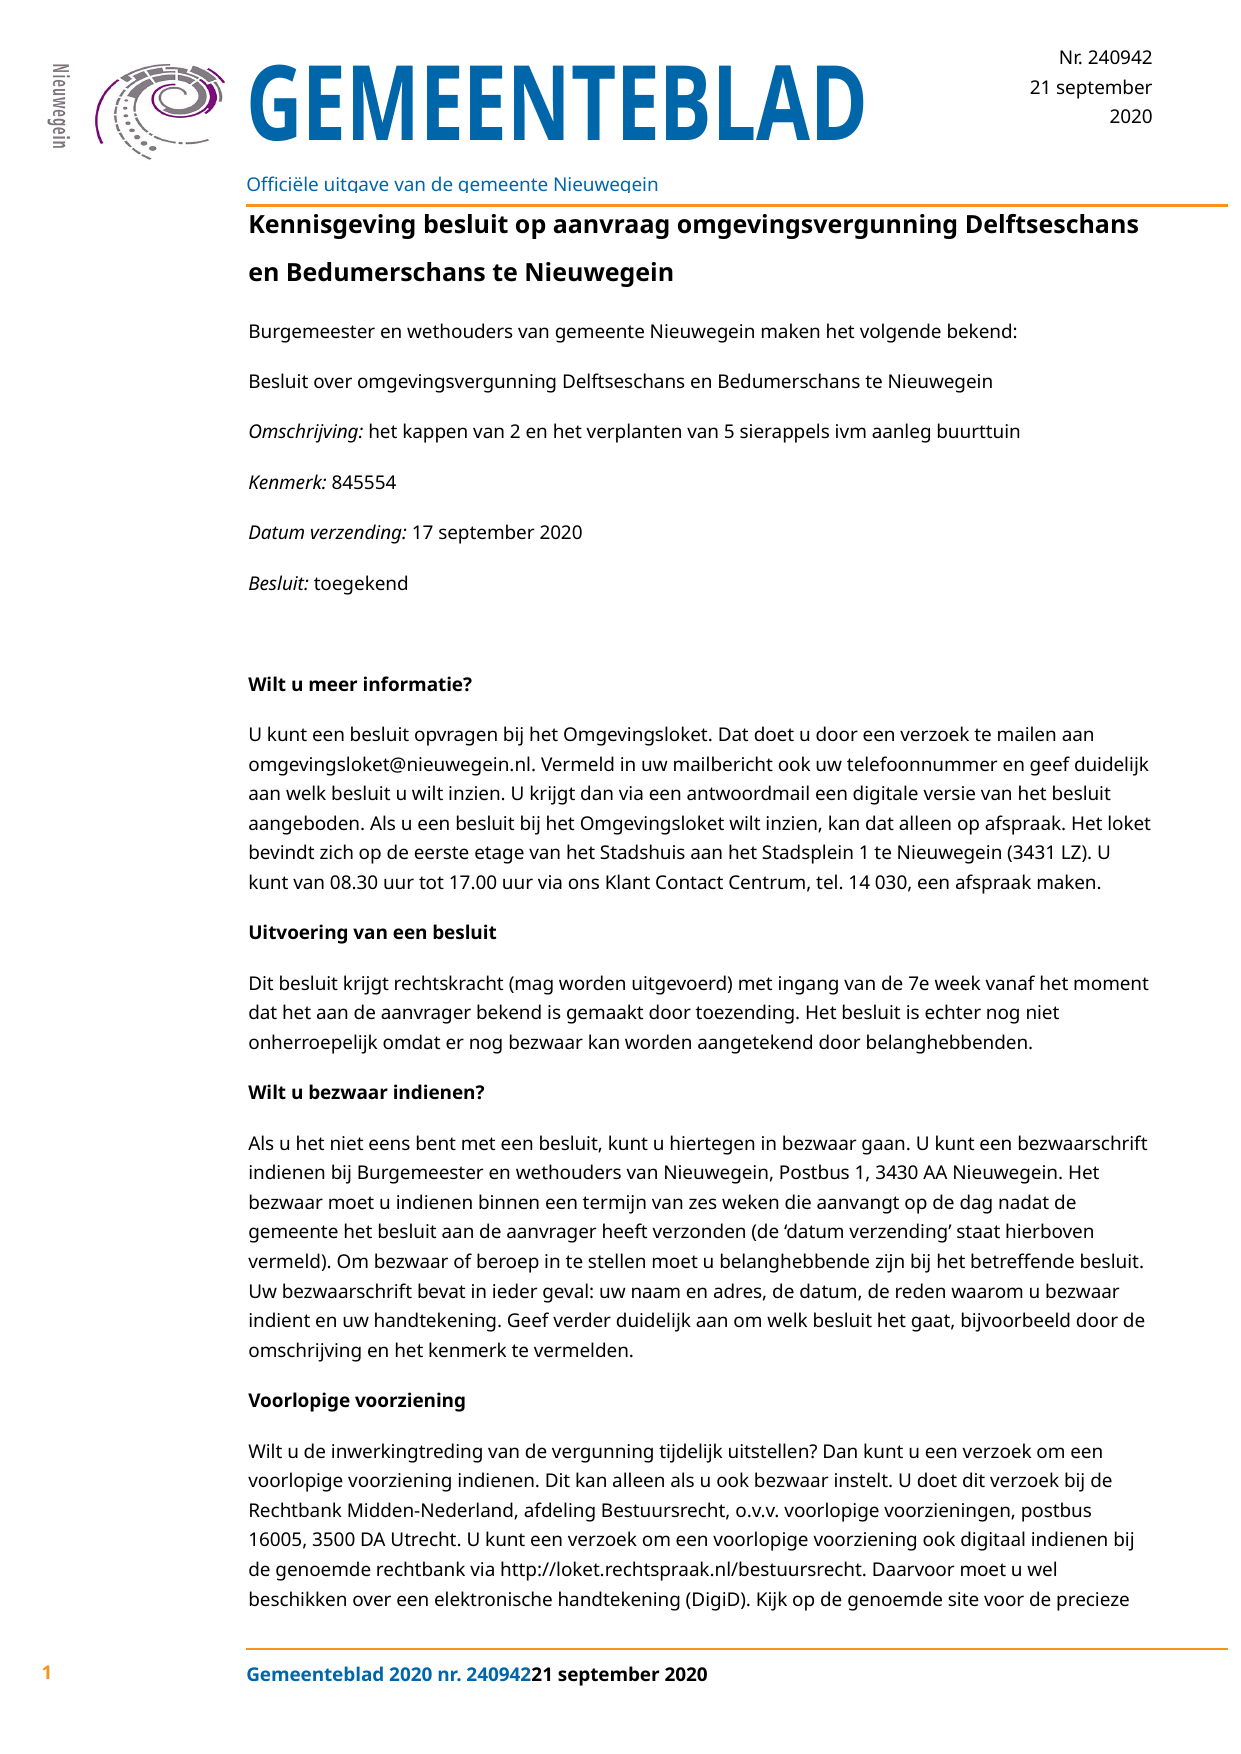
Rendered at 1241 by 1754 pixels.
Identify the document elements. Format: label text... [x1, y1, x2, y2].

text Datum verzending: 17 september 2020 [248, 519, 1152, 545]
picture [41, 47, 231, 172]
text Dit besluit krijgt rechtskracht (mag worden uitgevoerd) met ingang van de 7e week vanaf het moment dat het aan de aanvrager bekend is gemaakt door toezending. Het besluit is echter nog niet onherroepelijk omdat er nog bezwaar kan worden aangetekend door belanghebbenden. [248, 970, 1152, 1055]
text Wilt u de inwerkingtreding van de vergunning tijdelijk uitstellen? Dan kunt u een verzoek om een voorlopige voorziening indienen. Dit kan alleen als u ook bezwaar instelt. U doet dit verzoek bij de Rechtbank Midden-Nederland, afdeling Bestuursrecht, o.v.v. voorlopige voorzieningen, postbus 16005, 3500 DA Utrecht. U kunt een verzoek om een voorlopige voorziening ook digitaal indienen bij de genoemde rechtbank via http://loket.rechtspraak.nl/bestuursrecht. Daarvoor moet u wel beschikken over een elektronische handtekening (DigiD). Kijk op de genoemde site voor de precieze [248, 1438, 1152, 1612]
text Kenmerk: 845554 [248, 469, 1152, 495]
text Besluit over omgevingsvergunning Delftseschans en Bedumerschans te Nieuwegein [248, 368, 1152, 394]
text Burgemeester en wethouders van gemeente Nieuwegein maken het volgende bekend: [248, 318, 1152, 344]
text Wilt u meer informatie? [248, 671, 1152, 697]
text Uitvoering van een besluit [248, 919, 1152, 945]
text Kennisgeving besluit op aanvraag omgevingsvergunning Delftseschans en Bedumerschans te Nieuwegein [248, 207, 1152, 288]
text Wilt u bezwaar indienen? [248, 1079, 1152, 1105]
text Voorlopige voorziening [248, 1387, 1152, 1413]
text U kunt een besluit opvragen bij het Omgevingsloket. Dat doet u door een verzoek te mailen aan omgevingsloket@nieuwegein.nl. Vermeld in uw mailbericht ook uw telefoonnummer en geef duidelijk aan welk besluit u wilt inzien. U krijgt dan via een antwoordmail een digitale versie van het besluit aangeboden. Als u een besluit bij het Omgevingsloket wilt inzien, kan dat alleen op afspraak. Het loket bevindt zich op de eerste etage van het Stadshuis aan het Stadsplein 1 te Nieuwegein (3431 LZ). U kunt van 08.30 uur tot 17.00 uur via ons Klant Contact Centrum, tel. 14 030, een afspraak maken. [248, 721, 1152, 895]
text Besluit: toegekend [248, 570, 1152, 596]
text Als u het niet eens bent met een besluit, kunt u hiertegen in bezwaar gaan. U kunt een bezwaarschrift indienen bij Burgemeester en wethouders van Nieuwegein, Postbus 1, 3430 AA Nieuwegein. Het bezwaar moet u indienen binnen een termijn van zes weken die aanvangt op de dag nadat de gemeente het besluit aan de aanvrager heeft verzonden (de ‘datum verzending’ staat hierboven vermeld). Om bezwaar of beroep in te stellen moet u belanghebbende zijn bij het betreffende besluit. Uw bezwaarschrift bevat in ieder geval: uw naam en adres, de datum, de reden waarom u bezwaar indient en uw handtekening. Geef verder duidelijk aan om welk besluit het gaat, bijvoorbeeld door de omschrijving en het kenmerk te vermelden. [248, 1130, 1152, 1363]
text Omschrijving: het kappen van 2 en het verplanten van 5 sierappels ivm aanleg buurttuin [248, 419, 1152, 444]
